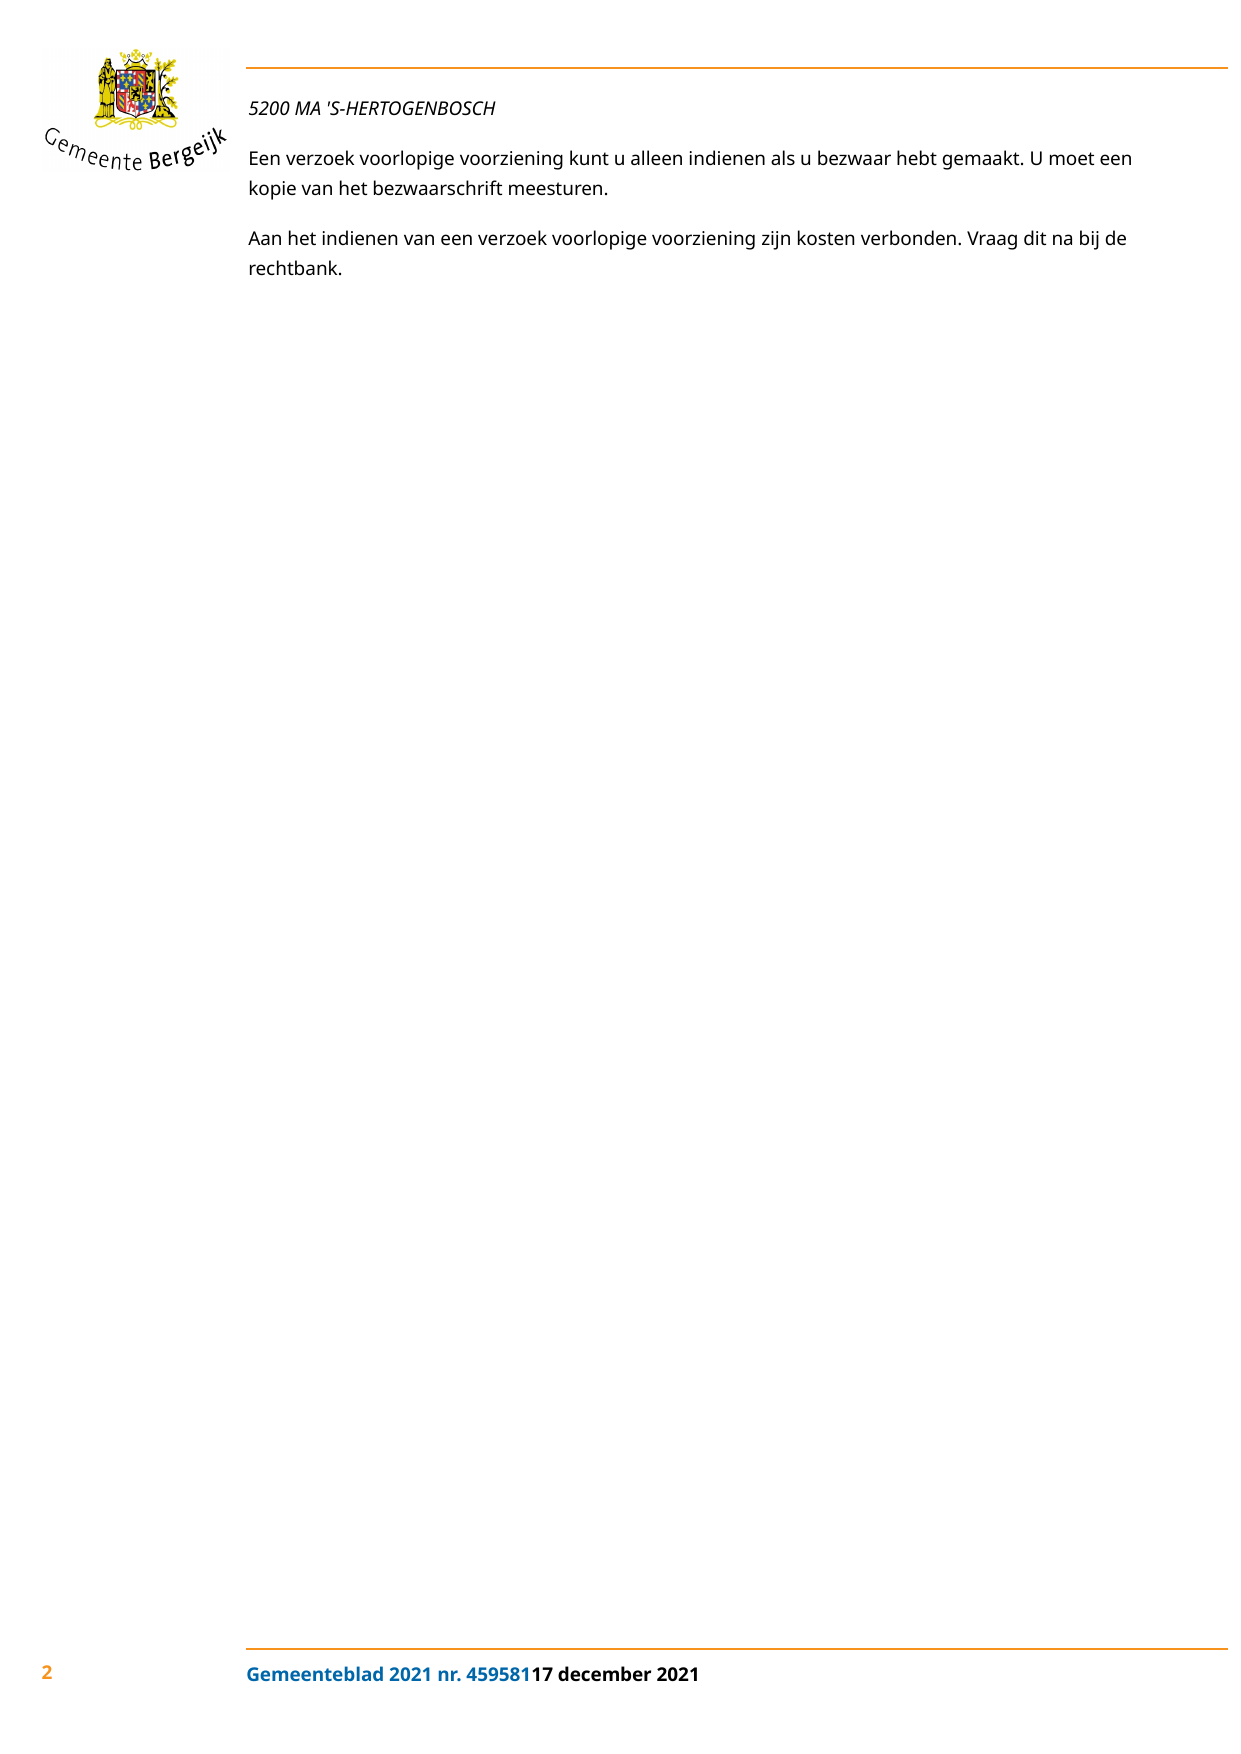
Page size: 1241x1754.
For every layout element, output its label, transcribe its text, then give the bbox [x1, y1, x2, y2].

picture [41, 47, 231, 172]
text Aan het indienen van een verzoek voorlopige voorziening zijn kosten verbonden. Vraag dit na bij de rechtbank. [248, 225, 1152, 281]
text 5200 MA 'S-HERTOGENBOSCH [248, 95, 1152, 121]
text Een verzoek voorlopige voorziening kunt u alleen indienen als u bezwaar hebt gemaakt. U moet een kopie van het bezwaarschrift meesturen. [248, 145, 1152, 201]
